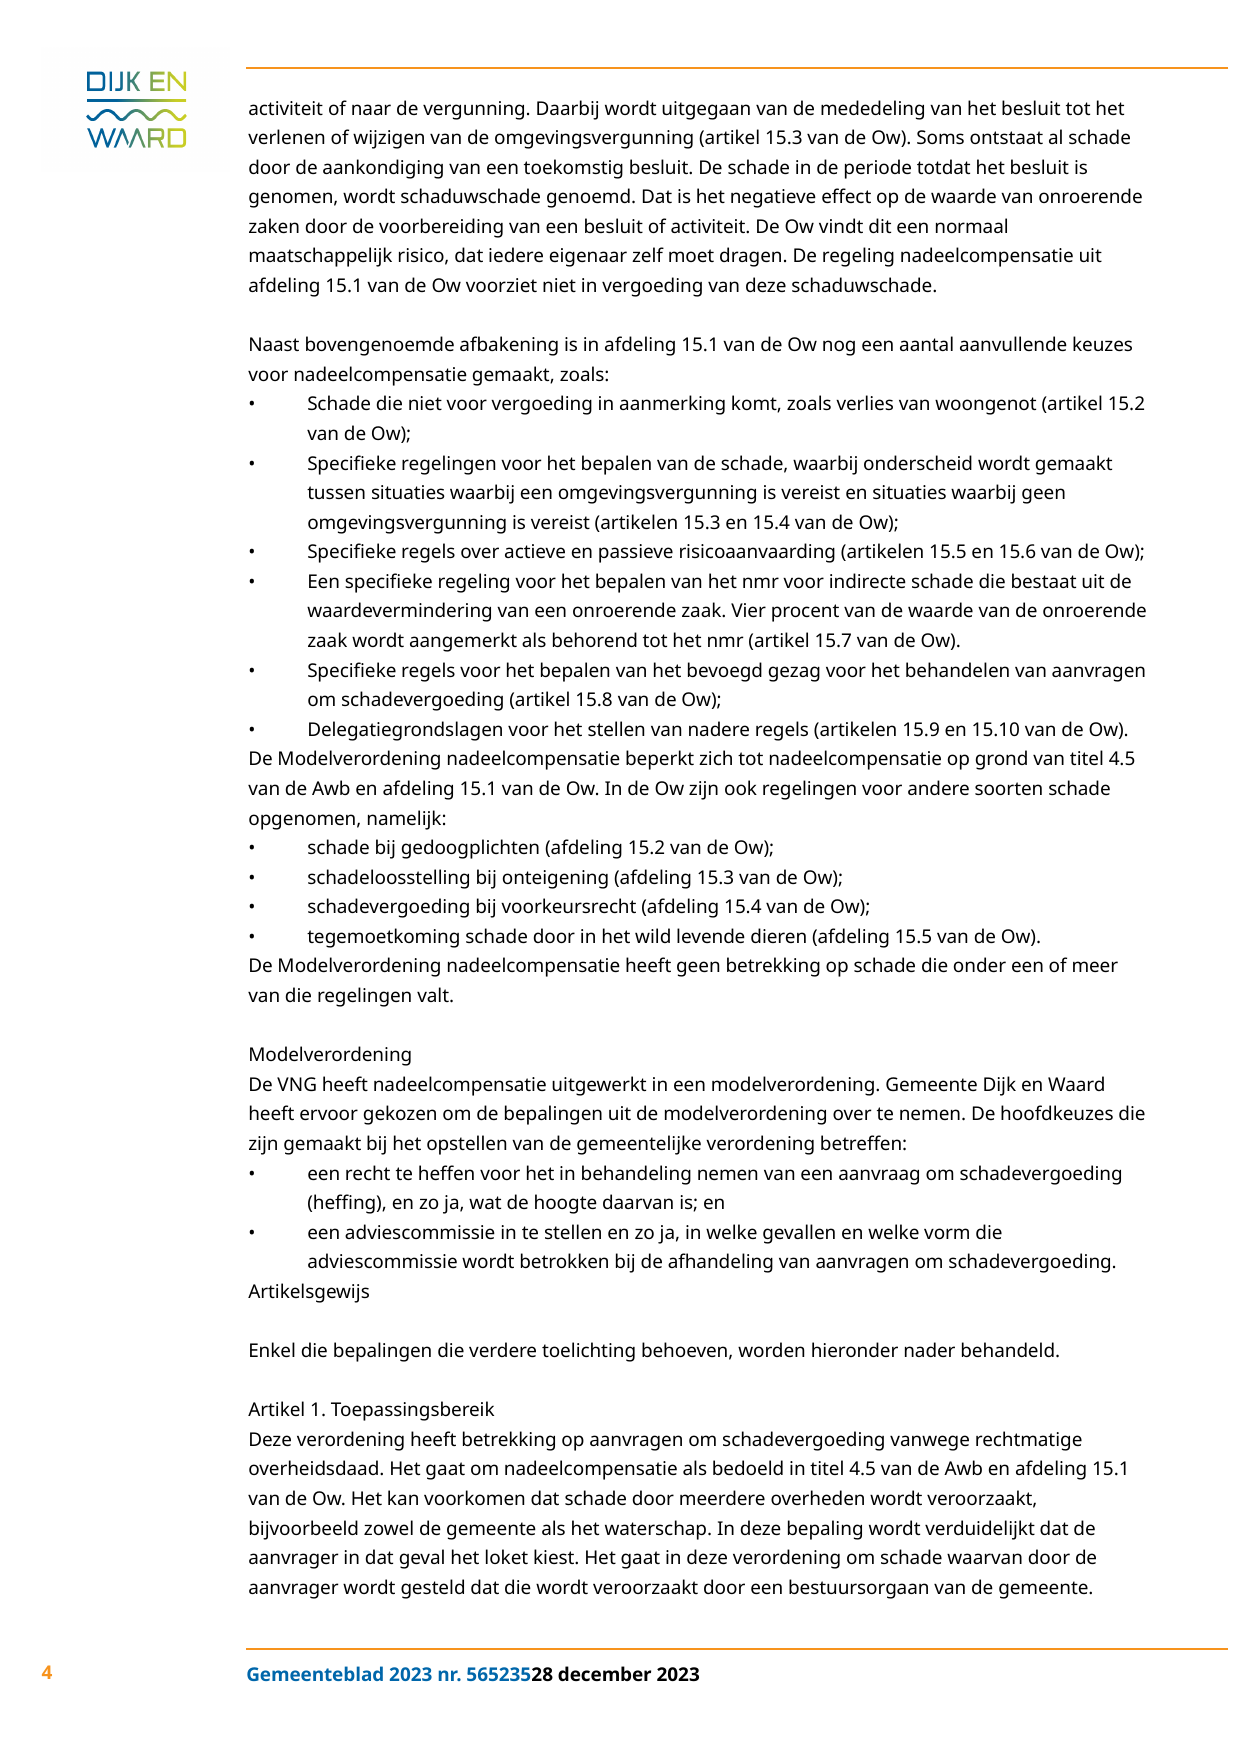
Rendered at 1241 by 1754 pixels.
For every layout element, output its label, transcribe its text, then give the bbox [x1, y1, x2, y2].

list schadeloosstelling bij onteigening (afdeling 15.3 van de Ow); [248, 864, 1152, 890]
text Artikel 1. Toepassingsbereik [248, 1396, 1152, 1422]
text Modelverordening [248, 1041, 1152, 1067]
list Specifieke regels voor het bepalen van het bevoegd gezag voor het behandelen van aanvragen om schadevergoeding (artikel 15.8 van de Ow); [248, 657, 1152, 712]
text Naast bovengenoemde afbakening is in afdeling 15.1 van de Ow nog een aantal aanvullende keuzes voor nadeelcompensatie gemaakt, zoals: [248, 331, 1152, 387]
list tegemoetkoming schade door in het wild levende dieren (afdeling 15.5 van de Ow). [248, 923, 1152, 949]
list Specifieke regels over actieve en passieve risicoaanvaarding (artikelen 15.5 en 15.6 van de Ow); [248, 538, 1152, 564]
text Artikelsgewijs [248, 1278, 1152, 1304]
text De Modelverordening nadeelcompensatie heeft geen betrekking op schade die onder een of meer van die regelingen valt. [248, 953, 1152, 1008]
list schade bij gedoogplichten (afdeling 15.2 van de Ow); [248, 834, 1152, 860]
list Een specifieke regeling voor het bepalen van het nmr voor indirecte schade die bestaat uit de waardevermindering van een onroerende zaak. Vier procent van de waarde van de onroerende zaak wordt aangemerkt als behorend tot het nmr (artikel 15.7 van de Ow). [248, 568, 1152, 653]
list Schade die niet voor vergoeding in aanmerking komt, zoals verlies van woongenot (artikel 15.2 van de Ow); [248, 391, 1152, 446]
list een adviescommissie in te stellen en zo ja, in welke gevallen en welke vorm die adviescommissie wordt betrokken bij de afhandeling van aanvragen om schadevergoeding. [248, 1219, 1152, 1274]
text De VNG heeft nadeelcompensatie uitgewerkt in een modelverordening. Gemeente Dijk en Waard heeft ervoor gekozen om de bepalingen uit de modelverordening over te nemen. De hoofdkeuzes die zijn gemaakt bij het opstellen van de gemeentelijke verordening betreffen: [248, 1071, 1152, 1156]
list schadevergoeding bij voorkeursrecht (afdeling 15.4 van de Ow); [248, 893, 1152, 919]
picture [41, 47, 231, 172]
list Specifieke regelingen voor het bepalen van de schade, waarbij onderscheid wordt gemaakt tussen situaties waarbij een omgevingsvergunning is vereist en situaties waarbij geen omgevingsvergunning is vereist (artikelen 15.3 en 15.4 van de Ow); [248, 450, 1152, 535]
text De Modelverordening nadeelcompensatie beperkt zich tot nadeelcompensatie op grond van titel 4.5 van de Awb en afdeling 15.1 van de Ow. In de Ow zijn ook regelingen voor andere soorten schade opgenomen, namelijk: [248, 746, 1152, 831]
text Deze verordening heeft betrekking op aanvragen om schadevergoeding vanwege rechtmatige overheidsdaad. Het gaat om nadeelcompensatie als bedoeld in titel 4.5 van de Awb en afdeling 15.1 van de Ow. Het kan voorkomen dat schade door meerdere overheden wordt veroorzaakt, bijvoorbeeld zowel de gemeente als het waterschap. In deze bepaling wordt verduidelijkt dat de aanvrager in dat geval het loket kiest. Het gaat in deze verordening om schade waarvan door de aanvrager wordt gesteld dat die wordt veroorzaakt door een bestuursorgaan van de gemeente. [248, 1426, 1152, 1600]
text activiteit of naar de vergunning. Daarbij wordt uitgegaan van de mededeling van het besluit tot het verlenen of wijzigen van de omgevingsvergunning (artikel 15.3 van de Ow). Soms ontstaat al schade door de aankondiging van een toekomstig besluit. De schade in de periode totdat het besluit is genomen, wordt schaduwschade genoemd. Dat is het negatieve effect op de waarde van onroerende zaken door de voorbereiding van een besluit of activiteit. De Ow vindt dit een normaal maatschappelijk risico, dat iedere eigenaar zelf moet dragen. De regeling nadeelcompensatie uit afdeling 15.1 van de Ow voorziet niet in vergoeding van deze schaduwschade. [248, 95, 1152, 298]
text Enkel die bepalingen die verdere toelichting behoeven, worden hieronder nader behandeld. [248, 1337, 1152, 1363]
list een recht te heffen voor het in behandeling nemen van een aanvraag om schadevergoeding (heffing), en zo ja, wat de hoogte daarvan is; en [248, 1160, 1152, 1215]
list Delegatiegrondslagen voor het stellen van nadere regels (artikelen 15.9 en 15.10 van de Ow). [248, 716, 1152, 742]
